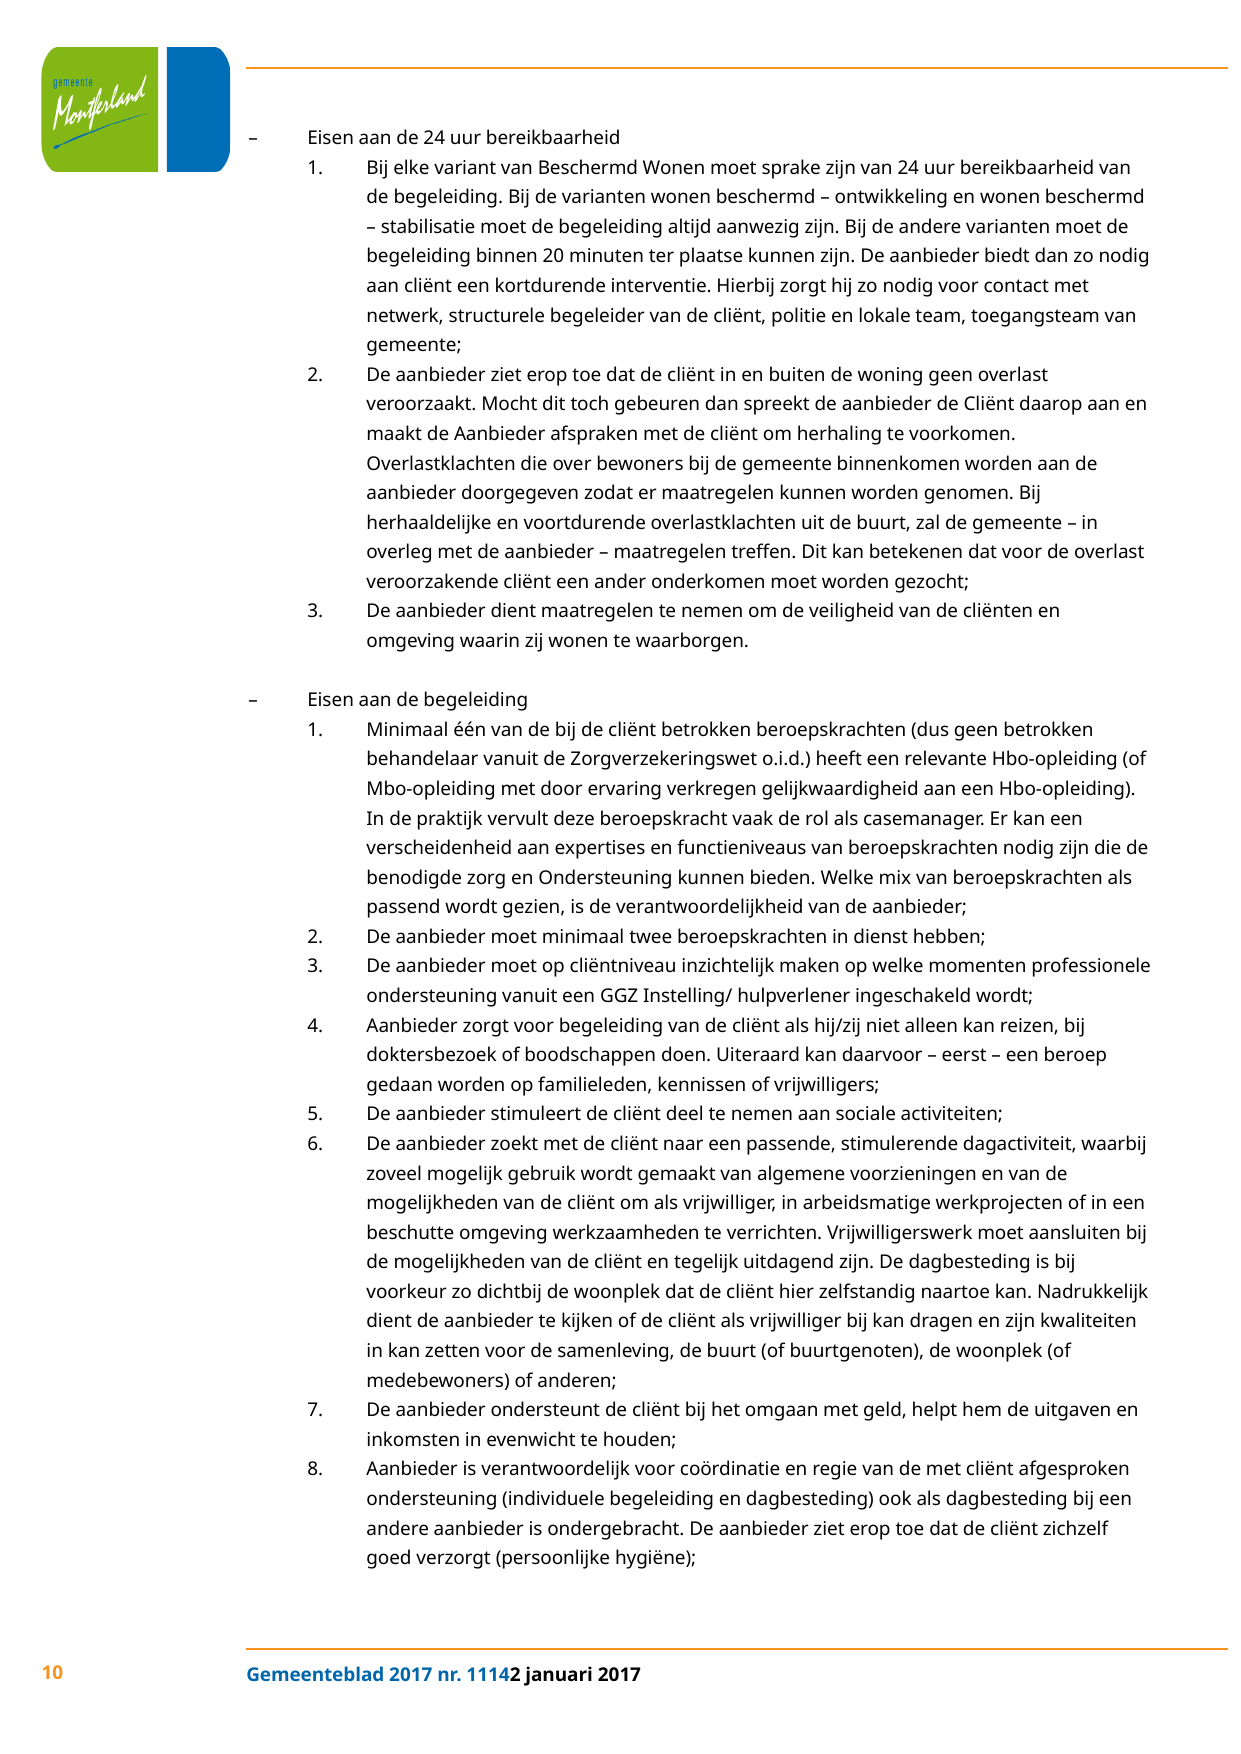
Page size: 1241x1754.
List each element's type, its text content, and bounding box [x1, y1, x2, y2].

list Aanbieder zorgt voor begeleiding van de cliënt als hij/zij niet alleen kan reizen, bij doktersbezoek of boodschappen doen. Uiteraard kan daarvoor – eerst – een beroep gedaan worden op familieleden, kennissen of vrijwilligers; [307, 1012, 1152, 1097]
picture [41, 47, 231, 172]
list Bij elke variant van Beschermd Wonen moet sprake zijn van 24 uur bereikbaarheid van de begeleiding. Bij de varianten wonen beschermd – ontwikkeling en wonen beschermd – stabilisatie moet de begeleiding altijd aanwezig zijn. Bij de andere varianten moet de begeleiding binnen 20 minuten ter plaatse kunnen zijn. De aanbieder biedt dan zo nodig aan cliënt een kortdurende interventie. Hierbij zorgt hij zo nodig voor contact met netwerk, structurele begeleider van de cliënt, politie en lokale team, toegangsteam van gemeente; [307, 154, 1152, 357]
list Minimaal één van de bij de cliënt betrokken beroepskrachten (dus geen betrokken behandelaar vanuit de Zorgverzekeringswet o.i.d.) heeft een relevante Hbo-opleiding (of Mbo-opleiding met door ervaring verkregen gelijkwaardigheid aan een Hbo-opleiding). In de praktijk vervult deze beroepskracht vaak de rol als casemanager. Er kan een verscheidenheid aan expertises en functieniveaus van beroepskrachten nodig zijn die de benodigde zorg en Ondersteuning kunnen bieden. Welke mix van beroepskrachten als passend wordt gezien, is de verantwoordelijkheid van de aanbieder; [307, 716, 1152, 919]
list De aanbieder ziet erop toe dat de cliënt in en buiten de woning geen overlast veroorzaakt. Mocht dit toch gebeuren dan spreekt de aanbieder de Cliënt daarop aan en maakt de Aanbieder afspraken met de cliënt om herhaling te voorkomen. Overlastklachten die over bewoners bij de gemeente binnenkomen worden aan de aanbieder doorgegeven zodat er maatregelen kunnen worden genomen. Bij herhaaldelijke en voortdurende overlastklachten uit de buurt, zal de gemeente – in overleg met de aanbieder – maatregelen treffen. Dit kan betekenen dat voor de overlast veroorzakende cliënt een ander onderkomen moet worden gezocht; [307, 361, 1152, 594]
list De aanbieder dient maatregelen te nemen om de veiligheid van de cliënten en omgeving waarin zij wonen te waarborgen. [307, 598, 1152, 653]
list De aanbieder ondersteunt de cliënt bij het omgaan met geld, helpt hem de uitgaven en inkomsten in evenwicht te houden; [307, 1396, 1152, 1452]
list Aanbieder is verantwoordelijk voor coördinatie en regie van de met cliënt afgesproken ondersteuning (individuele begeleiding en dagbesteding) ook als dagbesteding bij een andere aanbieder is ondergebracht. De aanbieder ziet erop toe dat de cliënt zichzelf goed verzorgt (persoonlijke hygiëne); [307, 1456, 1152, 1570]
list De aanbieder zoekt met de cliënt naar een passende, stimulerende dagactiviteit, waarbij zoveel mogelijk gebruik wordt gemaakt van algemene voorzieningen en van de mogelijkheden van de cliënt om als vrijwilliger, in arbeidsmatige werkprojecten of in een beschutte omgeving werkzaamheden te verrichten. Vrijwilligerswerk moet aansluiten bij de mogelijkheden van de cliënt en tegelijk uitdagend zijn. De dagbesteding is bij voorkeur zo dichtbij de woonplek dat de cliënt hier zelfstandig naartoe kan. Nadrukkelijk dient de aanbieder te kijken of de cliënt als vrijwilliger bij kan dragen en zijn kwaliteiten in kan zetten voor de samenleving, de buurt (of buurtgenoten), de woonplek (of medebewoners) of anderen; [307, 1130, 1152, 1393]
list De aanbieder moet minimaal twee beroepskrachten in dienst hebben; [307, 923, 1152, 949]
list De aanbieder stimuleert de cliënt deel te nemen aan sociale activiteiten; [307, 1101, 1152, 1126]
list Eisen aan de begeleiding [248, 686, 1152, 712]
list De aanbieder moet op cliëntniveau inzichtelijk maken op welke momenten professionele ondersteuning vanuit een GGZ Instelling/ hulpverlener ingeschakeld wordt; [307, 953, 1152, 1008]
list Eisen aan de 24 uur bereikbaarheid [248, 124, 1152, 150]
